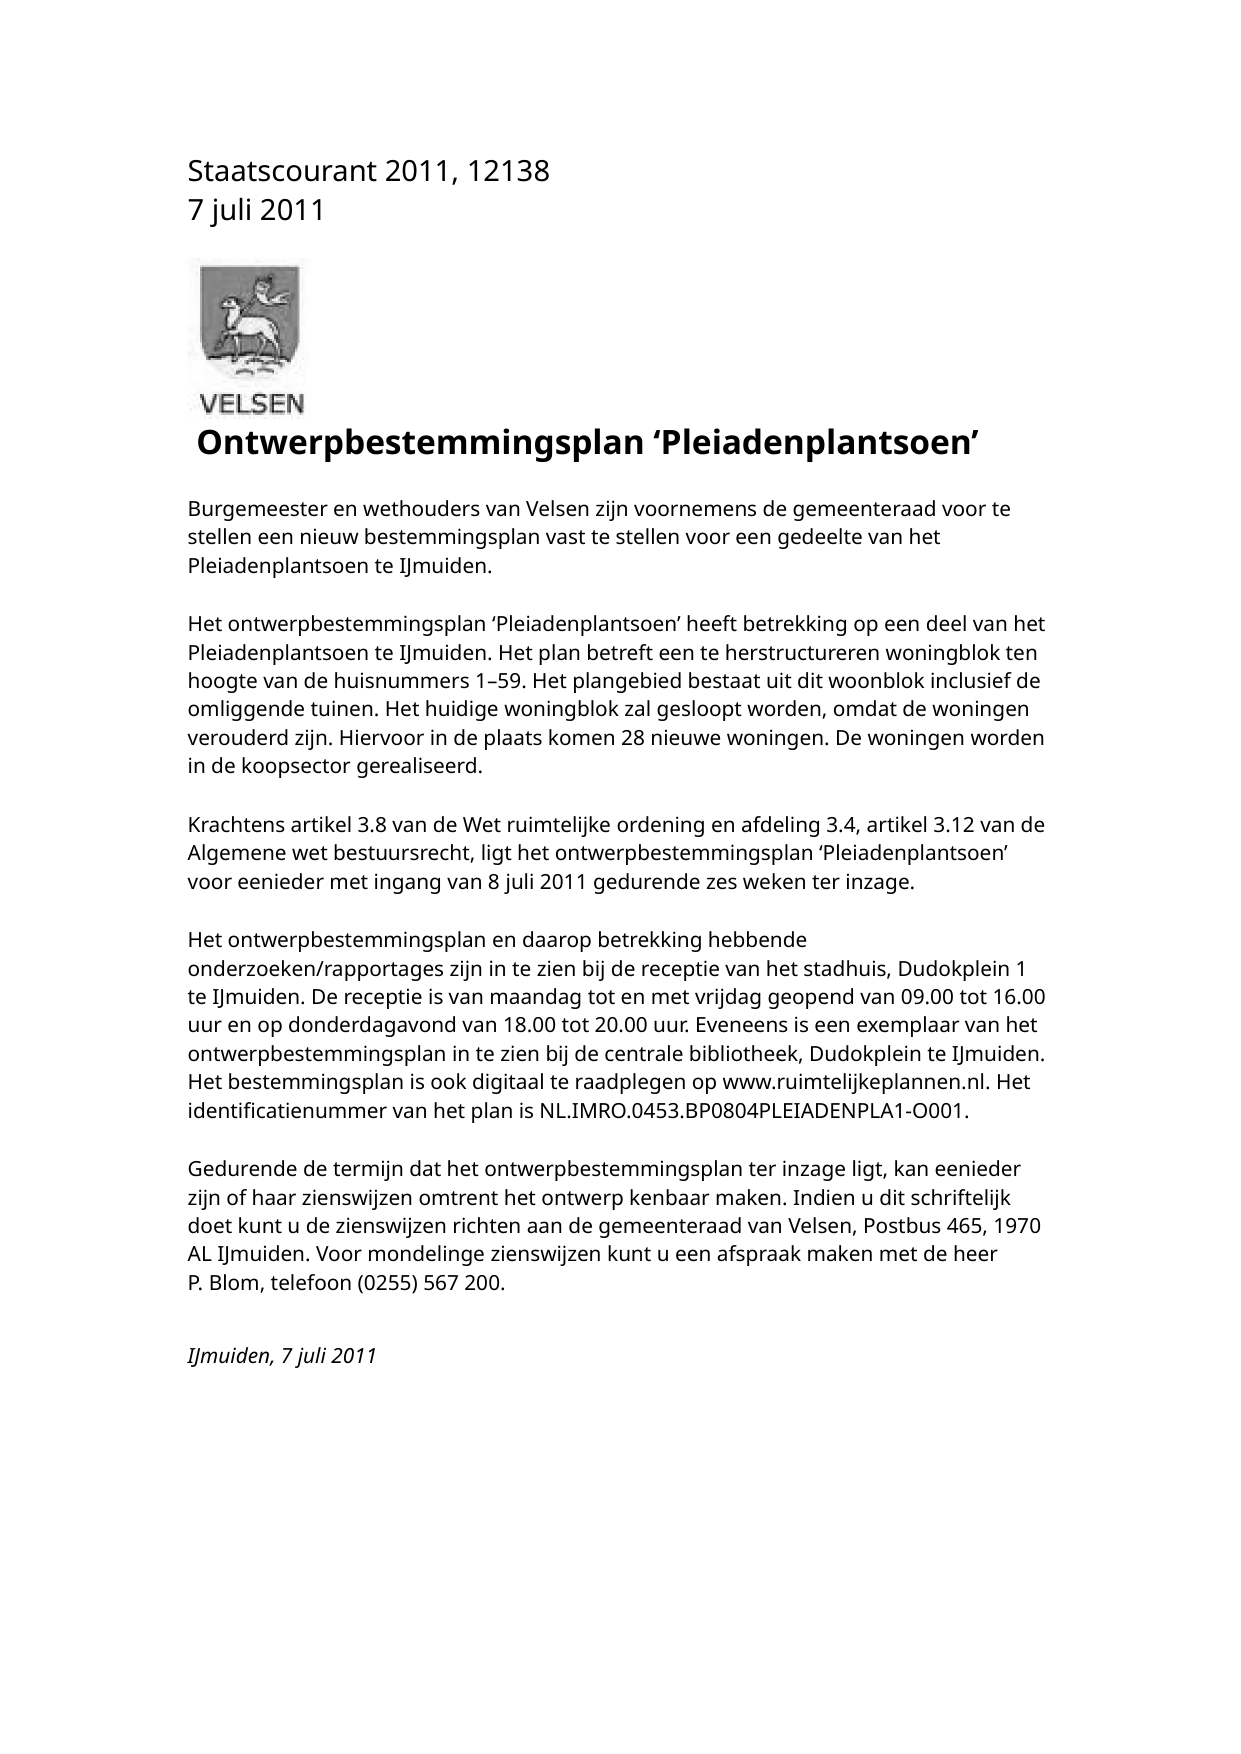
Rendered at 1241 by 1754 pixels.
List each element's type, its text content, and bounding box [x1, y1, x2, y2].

text Staatscourant 2011, 12138 [187, 150, 1053, 190]
text Het ontwerpbestemmingsplan ‘Pleiadenplantsoen’ heeft betrekking op een deel van het Pleiadenplantsoen te IJmuiden. Het plan betreft een te herstructureren woningblok ten hoogte van de huisnummers 1–59. Het plangebied bestaat uit dit woonblok inclusief de omliggende tuinen. Het huidige woningblok zal gesloopt worden, omdat de woningen verouderd zijn. Hiervoor in de plaats komen 28 nieuwe woningen. De woningen worden in de koopsector gerealiseerd. [187, 609, 1053, 780]
picture [187, 258, 312, 419]
text Krachtens artikel 3.8 van de Wet ruimtelijke ordening en afdeling 3.4, artikel 3.12 van de Algemene wet bestuursrecht, ligt het ontwerpbestemmingsplan ‘Pleiadenplantsoen’ voor eenieder met ingang van 8 juli 2011 gedurende zes weken ter inzage. [187, 810, 1053, 895]
text IJmuiden, 7 juli 2011 [187, 1341, 1053, 1370]
subtitle Ontwerpbestemmingsplan ‘Pleiadenplantsoen’ [187, 271, 1053, 464]
text Gedurende de termijn dat het ontwerpbestemmingsplan ter inzage ligt, kan eenieder zijn of haar zienswijzen omtrent het ontwerp kenbaar maken. Indien u dit schriftelijk doet kunt u de zienswijzen richten aan de gemeenteraad van Velsen, Postbus 465, 1970 AL IJmuiden. Voor mondelinge zienswijzen kunt u een afspraak maken met de heer P. Blom, telefoon (0255) 567 200. [187, 1154, 1053, 1296]
text Het ontwerpbestemmingsplan en daarop betrekking hebbende onderzoeken/rapportages zijn in te zien bij de receptie van het stadhuis, Dudokplein 1 te IJmuiden. De receptie is van maandag tot en met vrijdag geopend van 09.00 tot 16.00 uur en op donderdagavond van 18.00 tot 20.00 uur. Eveneens is een exemplaar van het ontwerpbestemmingsplan in te zien bij de centrale bibliotheek, Dudokplein te IJmuiden. Het bestemmingsplan is ook digitaal te raadplegen op www.ruimtelijkeplannen.nl. Het identificatienummer van het plan is NL.IMRO.0453.BP0804PLEIADENPLA1-O001. [187, 925, 1053, 1124]
text 7 juli 2011 [187, 190, 1053, 229]
text Burgemeester en wethouders van Velsen zijn voornemens de gemeenteraad voor te stellen een nieuw bestemmingsplan vast te stellen voor een gedeelte van het Pleiadenplantsoen te IJmuiden. [187, 494, 1053, 579]
